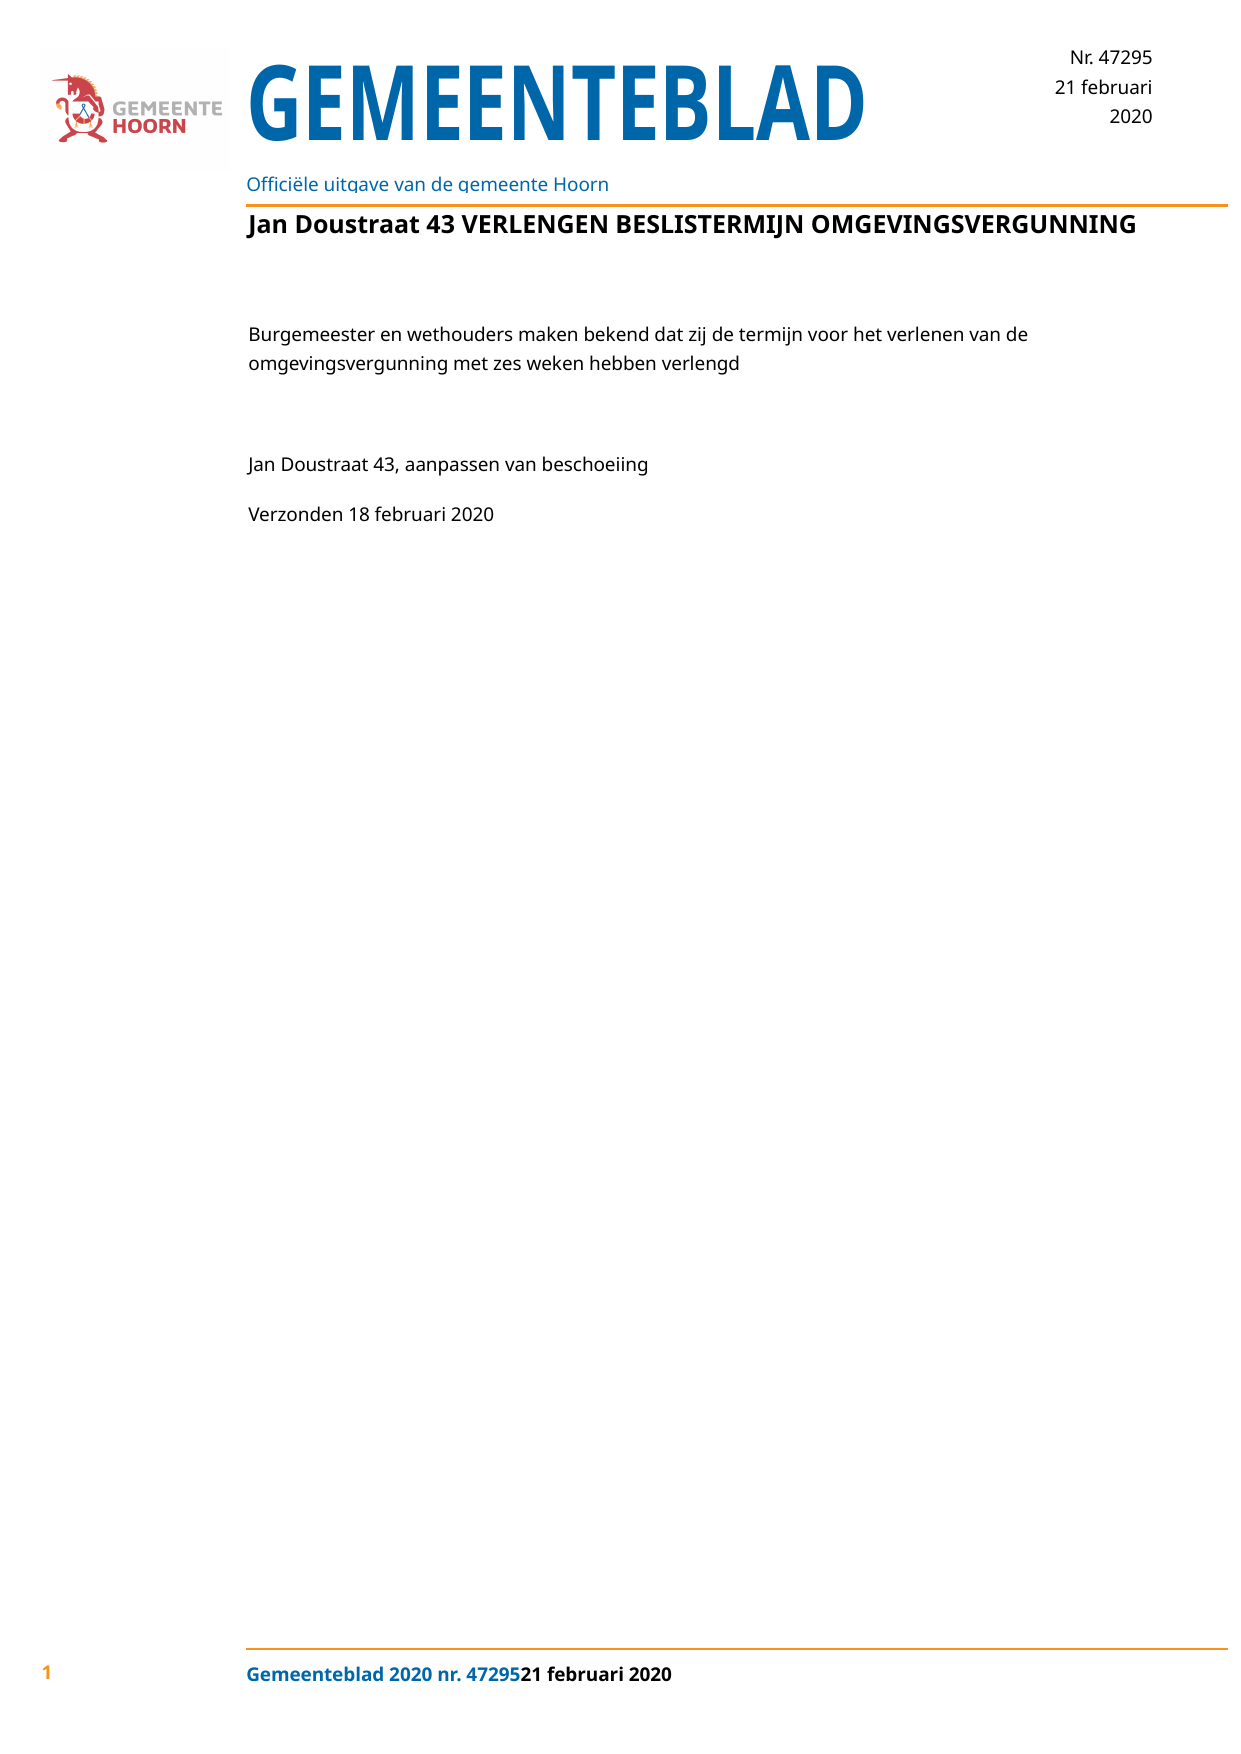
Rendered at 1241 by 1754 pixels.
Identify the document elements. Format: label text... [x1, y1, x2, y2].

text Burgemeester en wethouders maken bekend dat zij de termijn voor het verlenen van de omgevingsvergunning met zes weken hebben verlengd [248, 321, 1152, 376]
text Jan Doustraat 43 VERLENGEN BESLISTERMIJN OMGEVINGSVERGUNNING [248, 207, 1152, 241]
text Verzonden 18 februari 2020 [248, 502, 1152, 527]
picture [41, 47, 231, 172]
text Jan Doustraat 43, aanpassen van beschoeiing [248, 451, 1152, 477]
